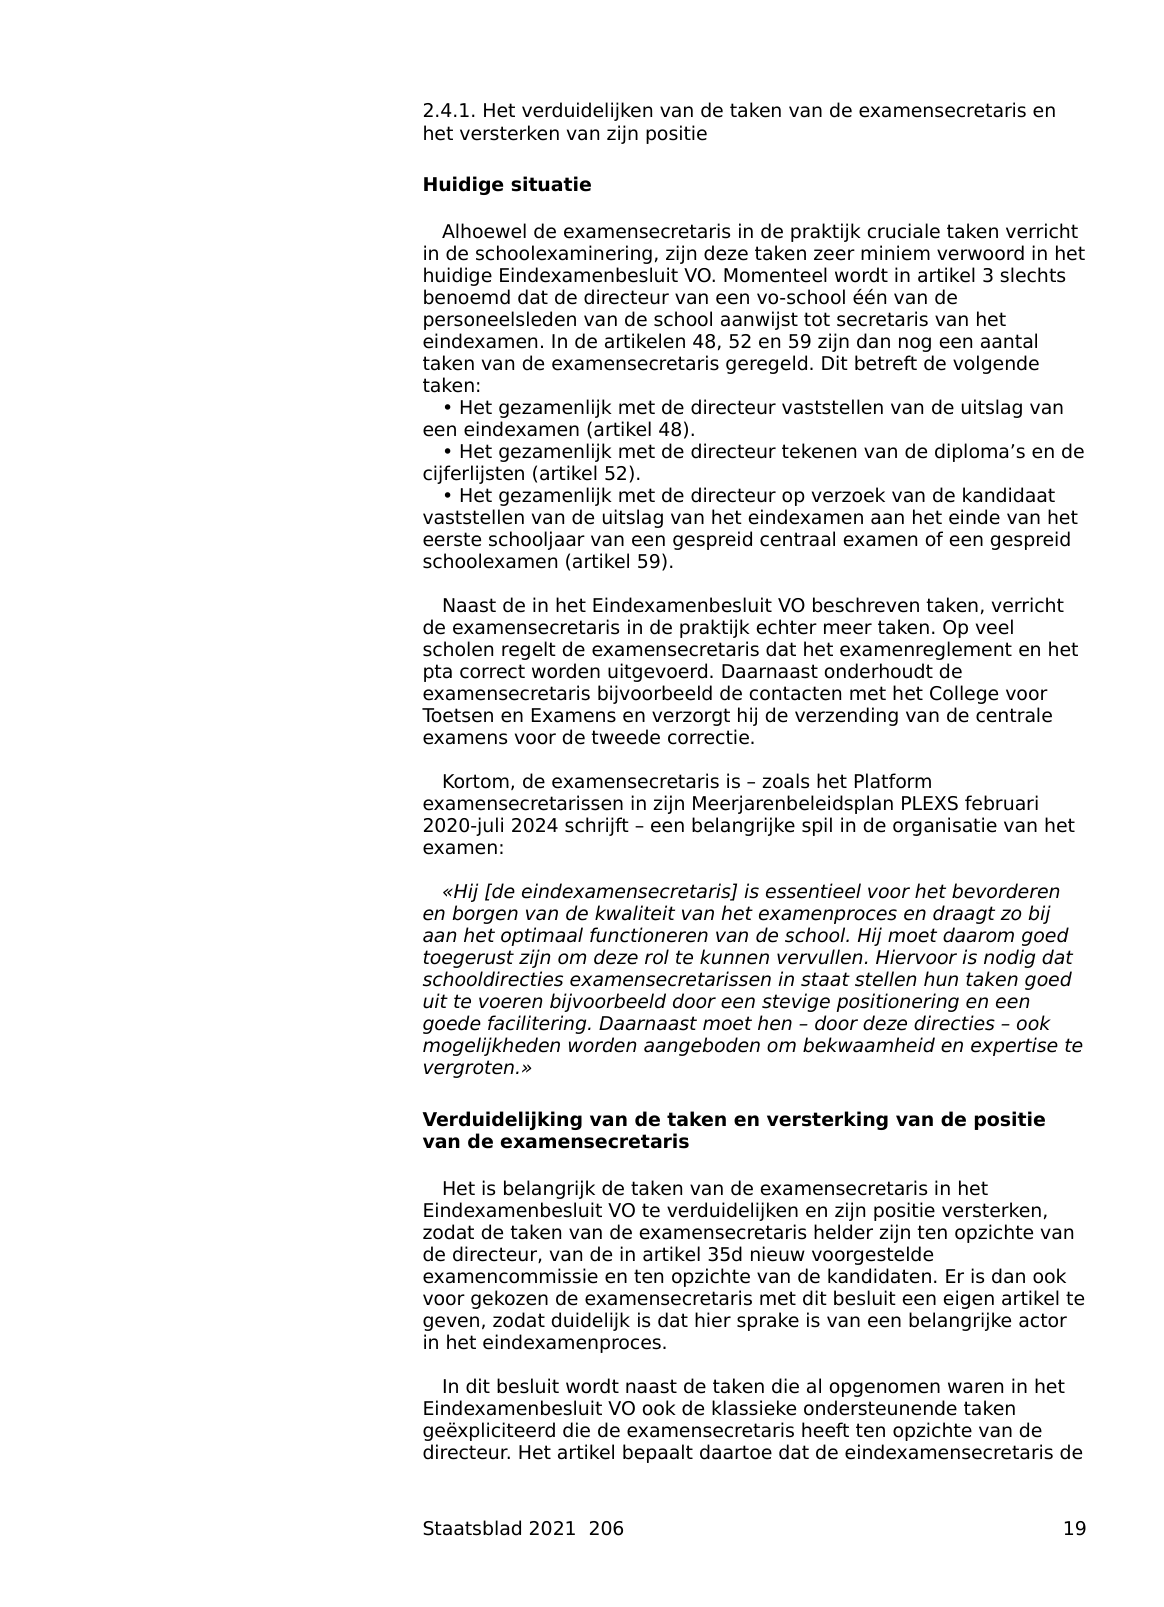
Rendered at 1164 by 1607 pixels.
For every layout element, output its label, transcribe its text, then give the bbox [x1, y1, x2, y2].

subtitle Huidige situatie [422, 174, 1087, 196]
text Naast de in het Eindexamenbesluit VO beschreven taken, verricht de examensecretaris in de praktijk echter meer taken. Op veel scholen regelt de examensecretaris dat het examenreglement en het pta correct worden uitgevoerd. Daarnaast onderhoudt de examensecretaris bijvoorbeeld de contacten met het College voor Toetsen en Examens en verzorgt hij de verzending van de centrale examens voor de tweede correctie. [422, 595, 1087, 749]
text Alhoewel de examensecretaris in de praktijk cruciale taken verricht in de schoolexaminering, zijn deze taken zeer miniem verwoord in het huidige Eindexamenbesluit VO. Momenteel wordt in artikel 3 slechts benoemd dat de directeur van een vo-school één van de personeelsleden van de school aanwijst tot secretaris van het eindexamen. In de artikelen 48, 52 en 59 zijn dan nog een aantal taken van de examensecretaris geregeld. Dit betreft de volgende taken: [422, 221, 1087, 397]
text • Het gezamenlijk met de directeur tekenen van de diploma’s en de cijferlijsten (artikel 52). [422, 441, 1087, 485]
text In dit besluit wordt naast de taken die al opgenomen waren in het Eindexamenbesluit VO ook de klassieke ondersteunende taken geëxpliciteerd die de examensecretaris heeft ten opzichte van de directeur. Het artikel bepaalt daartoe dat de eindexamensecretaris de [422, 1376, 1087, 1464]
text Kortom, de examensecretaris is – zoals het Platform examensecretarissen in zijn Meerjarenbeleidsplan PLEXS februari 2020-juli 2024 schrijft – een belangrijke spil in de organisatie van het examen: [422, 771, 1087, 859]
subtitle Verduidelijking van de taken en versterking van de positie van de examensecretaris [422, 1109, 1087, 1153]
text Het is belangrijk de taken van de examensecretaris in het Eindexamenbesluit VO te verduidelijken en zijn positie versterken, zodat de taken van de examensecretaris helder zijn ten opzichte van de directeur, van de in artikel 35d nieuw voorgestelde examencommissie en ten opzichte van de kandidaten. Er is dan ook voor gekozen de examensecretaris met dit besluit een eigen artikel te geven, zodat duidelijk is dat hier sprake is van een belangrijke actor in het eindexamenproces. [422, 1178, 1087, 1354]
subtitle 2.4.1. Het verduidelijken van de taken van de examensecretaris en het versterken van zijn positie [422, 100, 1087, 144]
text • Het gezamenlijk met de directeur vaststellen van de uitslag van een eindexamen (artikel 48). [422, 397, 1087, 441]
text «Hij [de eindexamensecretaris] is essentieel voor het bevorderen en borgen van de kwaliteit van het examenproces en draagt zo bij aan het optimaal functioneren van de school. Hij moet daarom goed toegerust zijn om deze rol te kunnen vervullen. Hiervoor is nodig dat schooldirecties examensecretarissen in staat stellen hun taken goed uit te voeren bijvoorbeeld door een stevige positionering en een goede facilitering. Daarnaast moet hen – door deze directies – ook mogelijkheden worden aangeboden om bekwaamheid en expertise te vergroten.» [422, 881, 1087, 1079]
text • Het gezamenlijk met de directeur op verzoek van de kandidaat vaststellen van de uitslag van het eindexamen aan het einde van het eerste schooljaar van een gespreid centraal examen of een gespreid schoolexamen (artikel 59). [422, 485, 1087, 573]
